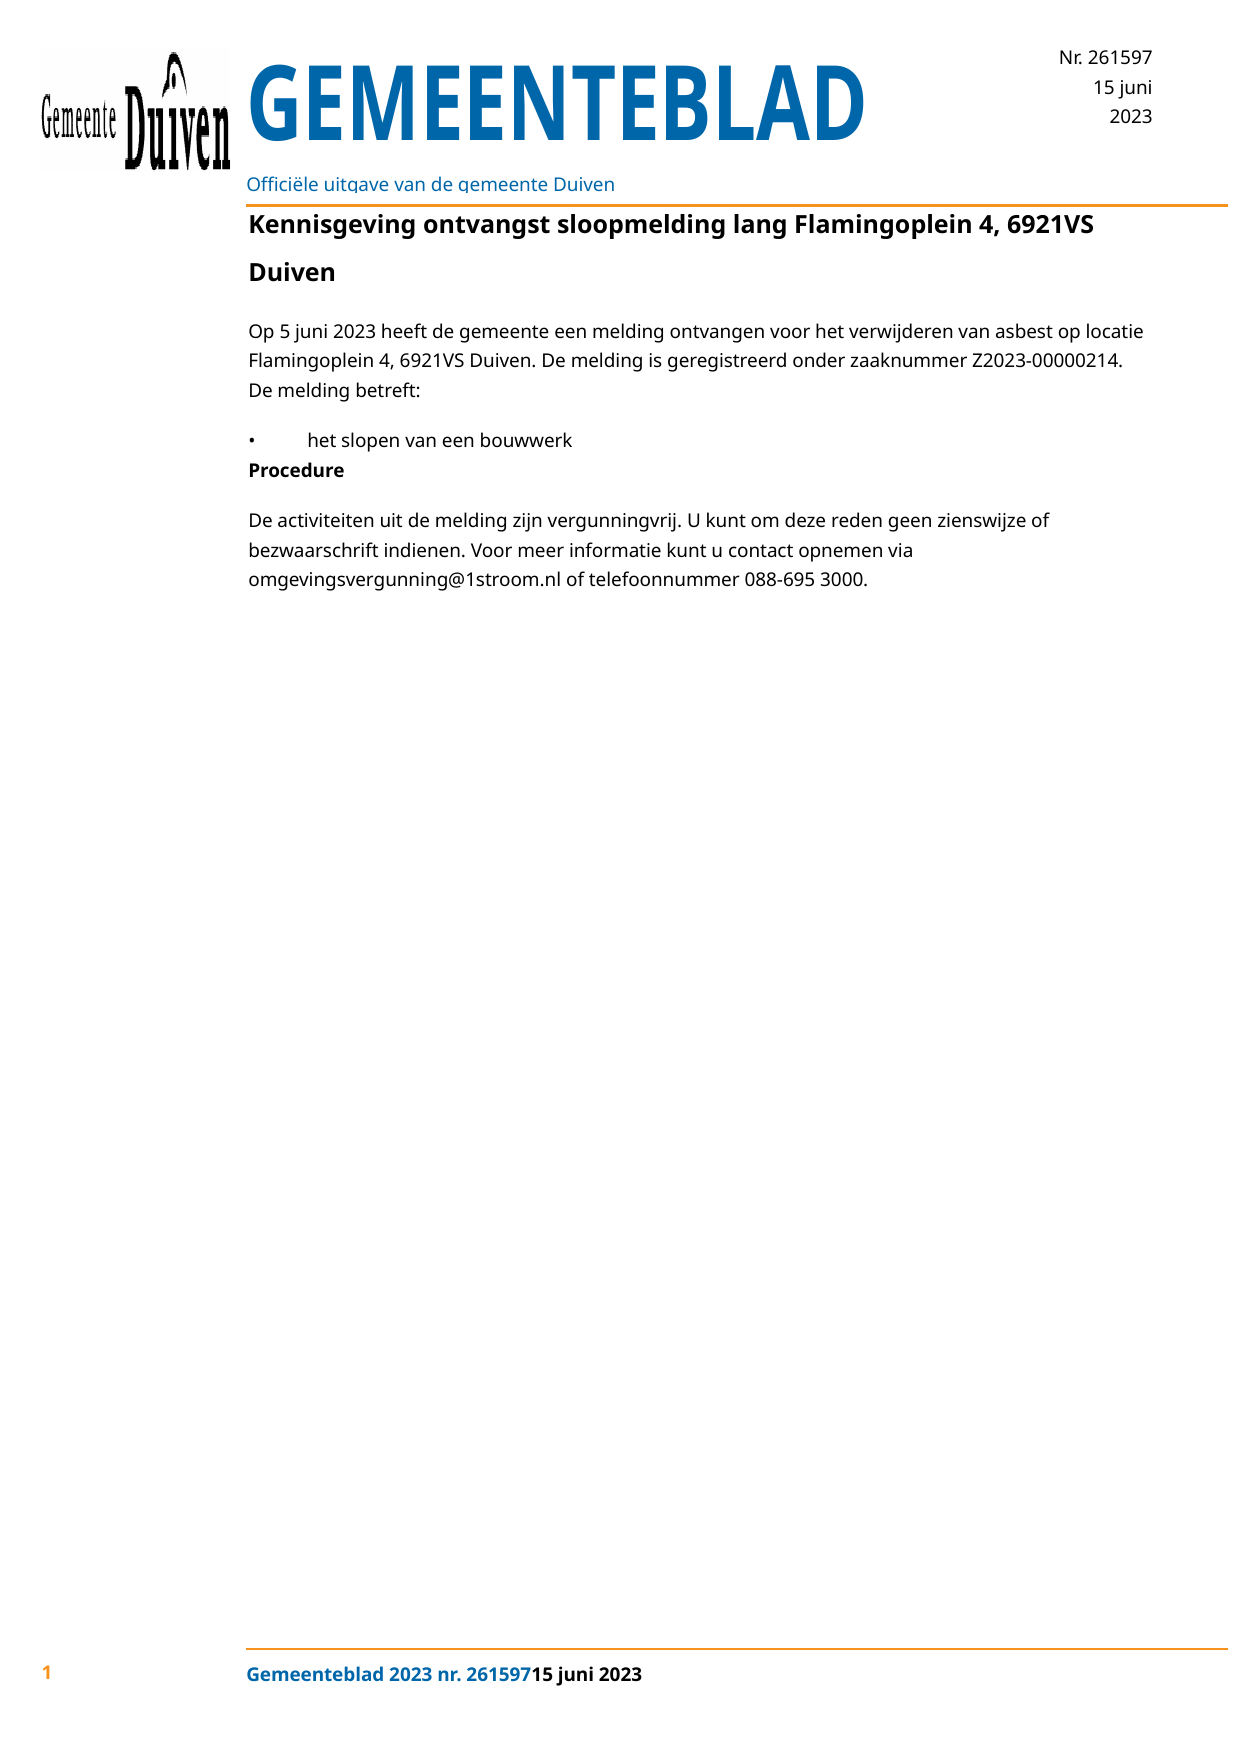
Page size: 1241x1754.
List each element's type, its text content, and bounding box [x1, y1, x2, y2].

list het slopen van een bouwwerk [248, 427, 1152, 453]
text Kennisgeving ontvangst sloopmelding lang Flamingoplein 4, 6921VS Duiven [248, 207, 1152, 288]
text Procedure [248, 457, 1152, 483]
text Op 5 juni 2023 heeft de gemeente een melding ontvangen voor het verwijderen van asbest op locatie Flamingoplein 4, 6921VS Duiven. De melding is geregistreerd onder zaaknummer Z2023-00000214. De melding betreft: [248, 318, 1152, 403]
text De activiteiten uit de melding zijn vergunningvrij. U kunt om deze reden geen zienswijze of bezwaarschrift indienen. Voor meer informatie kunt u contact opnemen via omgevingsvergunning@1stroom.nl of telefoonnummer 088-695 3000. [248, 507, 1152, 592]
picture [41, 47, 231, 172]
